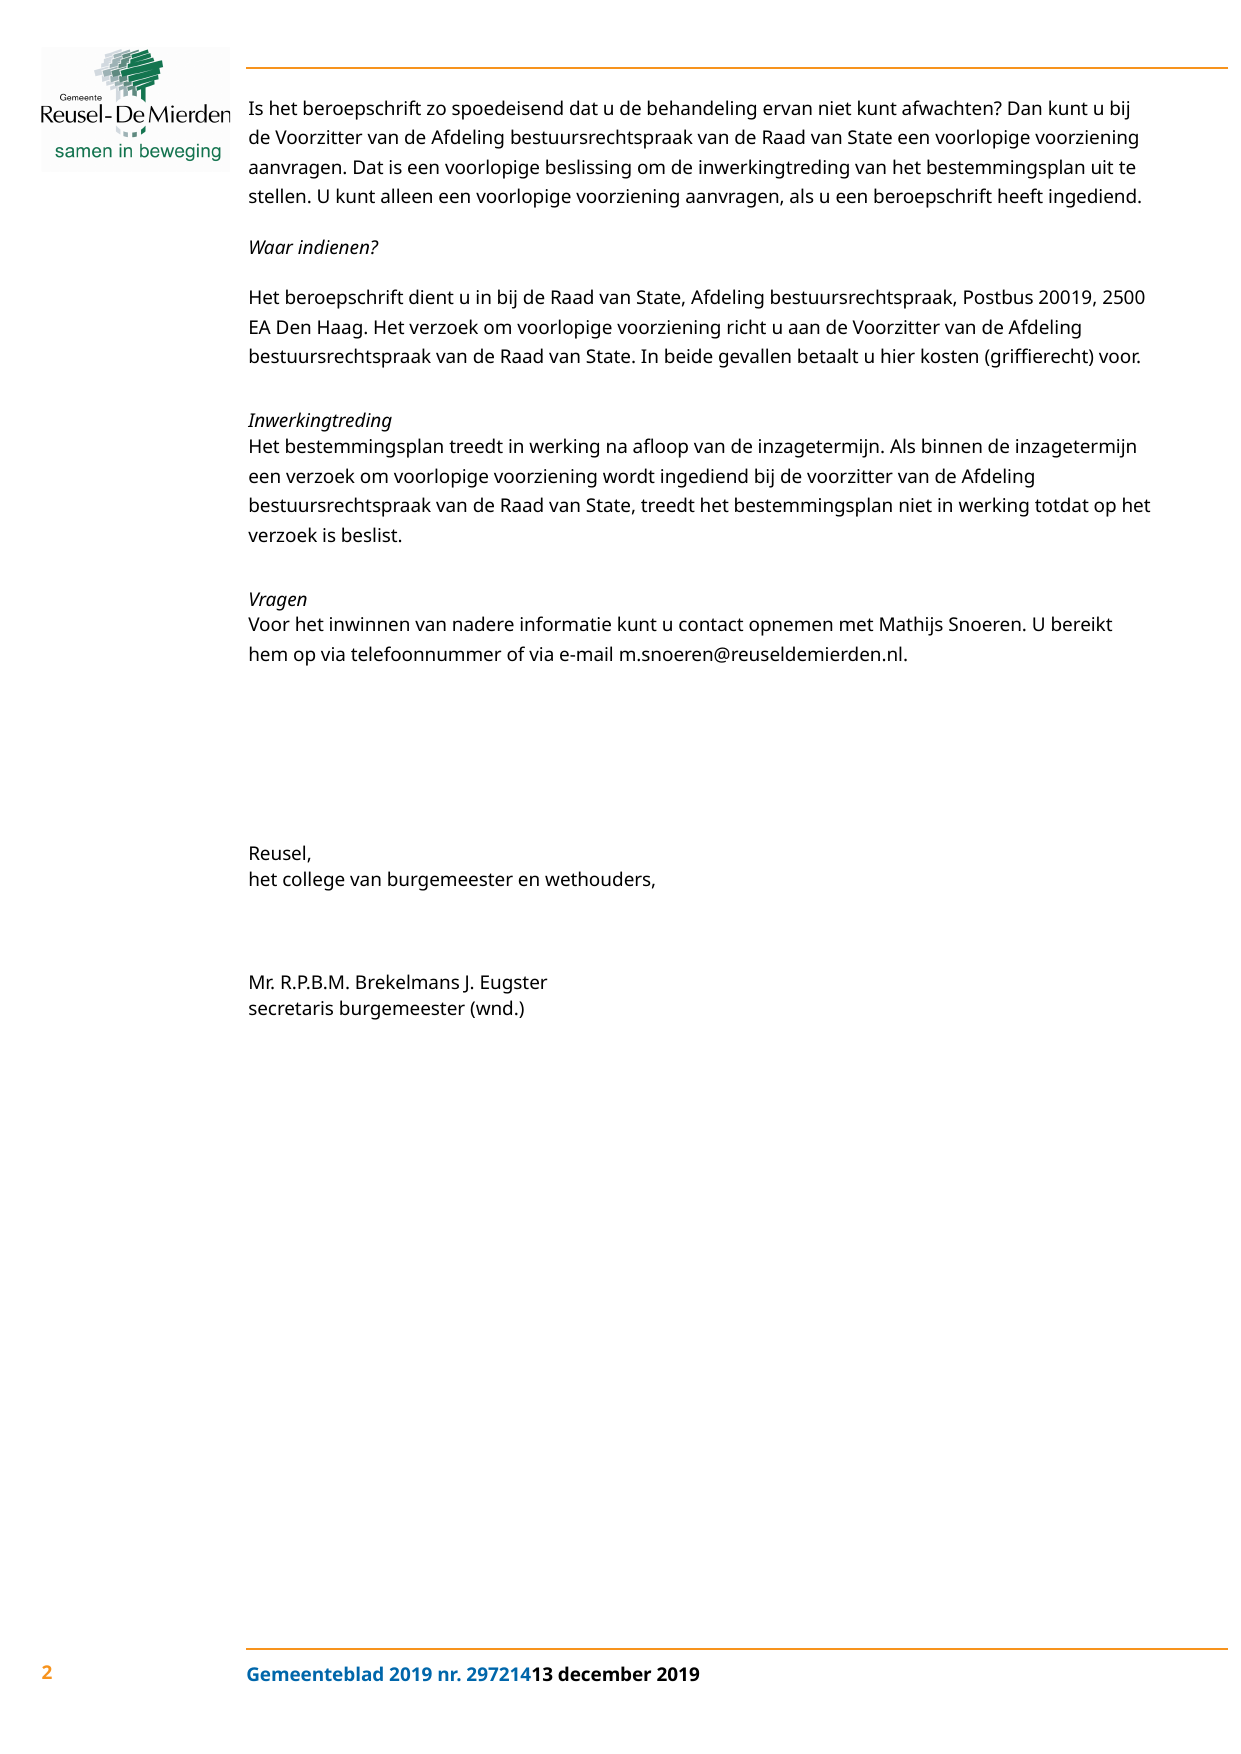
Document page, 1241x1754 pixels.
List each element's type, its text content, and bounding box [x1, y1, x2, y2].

text Het bestemmingsplan treedt in werking na afloop van de inzagetermijn. Als binnen de inzagetermijn een verzoek om voorlopige voorziening wordt ingediend bij de voorzitter van de Afdeling bestuursrechtspraak van de Raad van State, treedt het bestemmingsplan niet in werking totdat op het verzoek is beslist. [248, 433, 1152, 548]
text Mr. R.P.B.M. Brekelmans J. Eugster [248, 969, 1152, 995]
text Waar indienen? [248, 234, 1152, 260]
text Vragen [248, 586, 1152, 612]
text het college van burgemeester en wethouders, [248, 866, 1152, 892]
text Is het beroepschrift zo spoedeisend dat u de behandeling ervan niet kunt afwachten? Dan kunt u bij de Voorzitter van de Afdeling bestuursrechtspraak van de Raad van State een voorlopige voorziening aanvragen. Dat is een voorlopige beslissing om de inwerkingtreding van het bestemmingsplan uit te stellen. U kunt alleen een voorlopige voorziening aanvragen, als u een beroepschrift heeft ingediend. [248, 95, 1152, 209]
text secretaris burgemeester (wnd.) [248, 995, 1152, 1020]
text Voor het inwinnen van nadere informatie kunt u contact opnemen met Mathijs Snoeren. U bereikt hem op via telefoonnummer of via e-mail m.snoeren@reuseldemierden.nl. [248, 612, 1152, 667]
text Inwerkingtreding [248, 407, 1152, 433]
text Het beroepschrift dient u in bij de Raad van State, Afdeling bestuursrechtspraak, Postbus 20019, 2500 EA Den Haag. Het verzoek om voorlopige voorziening richt u aan de Voorzitter van de Afdeling bestuursrechtspraak van de Raad van State. In beide gevallen betaalt u hier kosten (griffierecht) voor. [248, 284, 1152, 369]
text Reusel, [248, 840, 1152, 866]
picture [41, 47, 231, 172]
